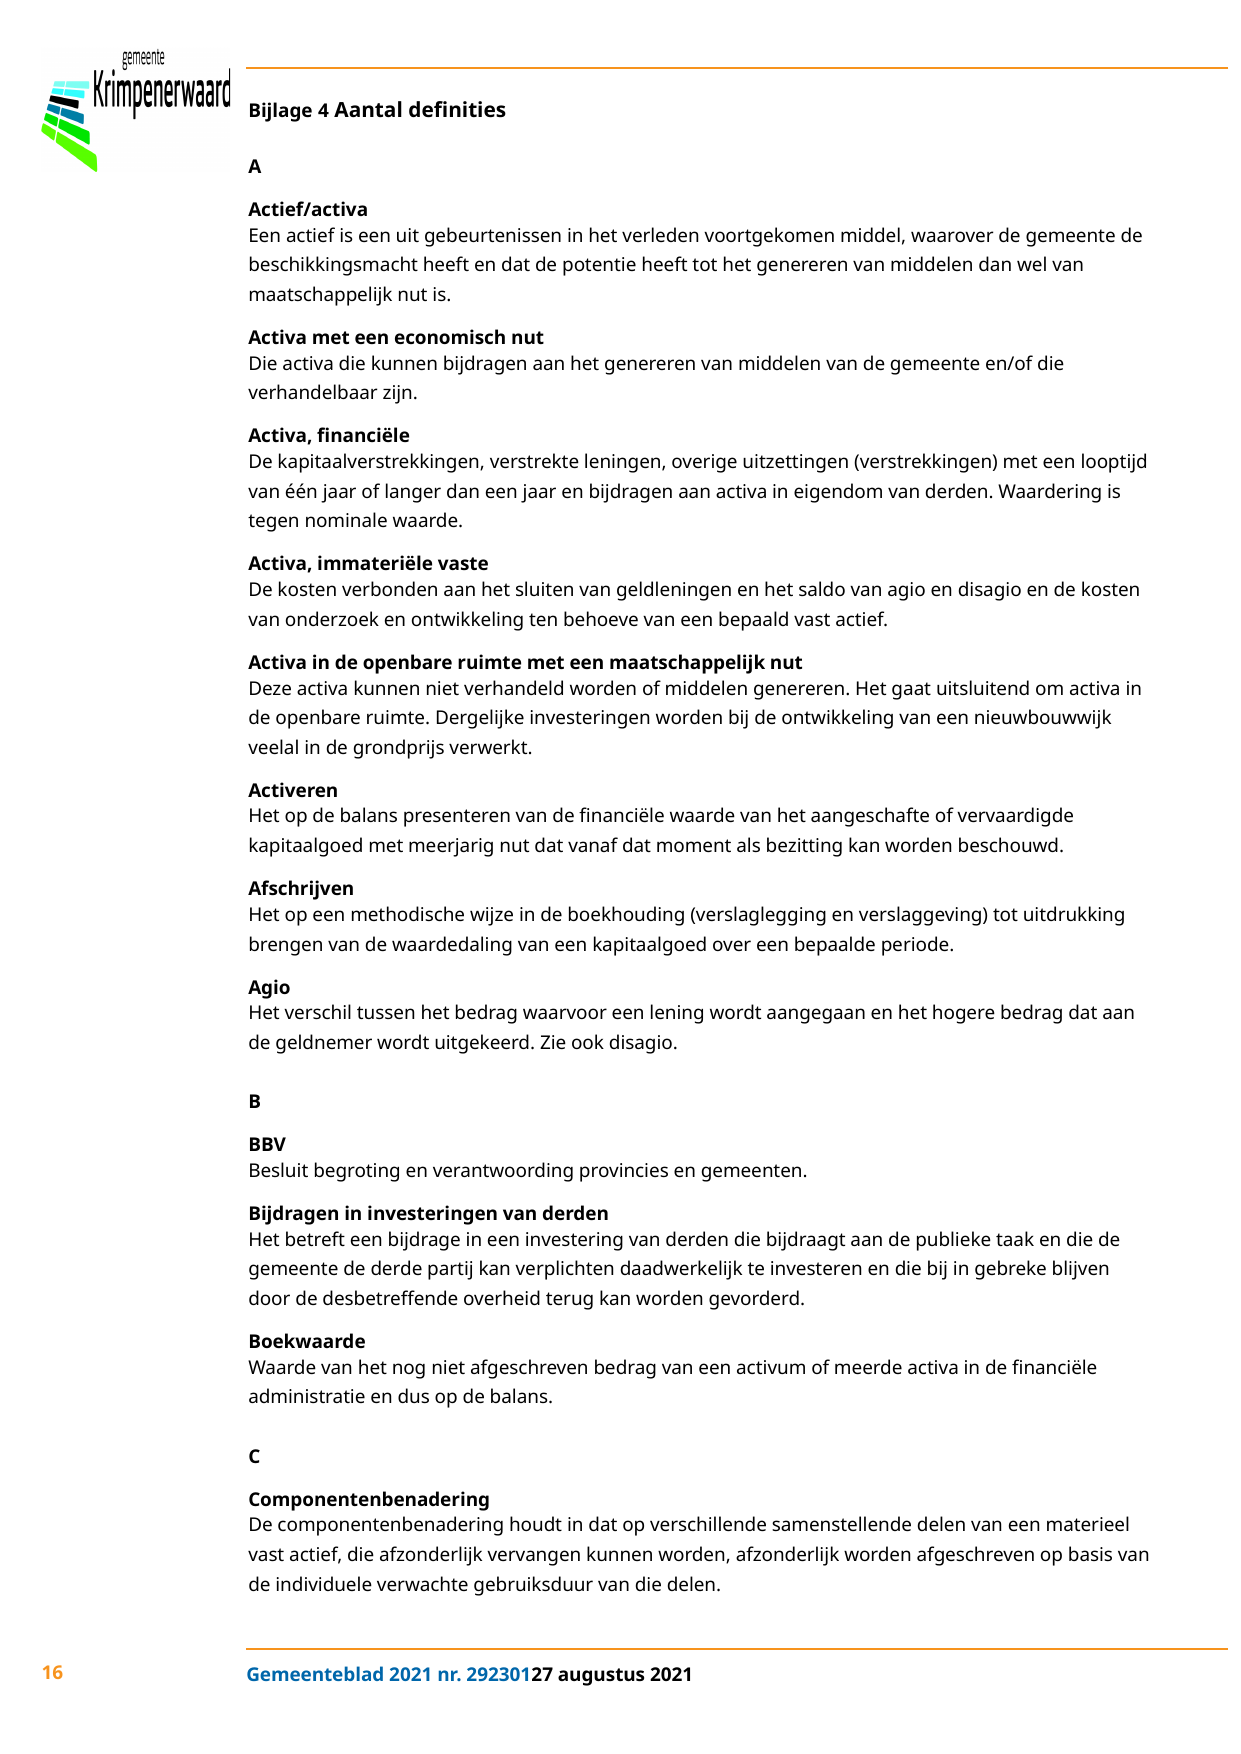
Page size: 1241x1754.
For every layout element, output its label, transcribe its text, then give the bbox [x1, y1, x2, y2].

text De kosten verbonden aan het sluiten van geldleningen en het saldo van agio en disagio en de kosten van onderzoek en ontwikkeling ten behoeve van een bepaald vast actief. [248, 576, 1152, 632]
text Activa, immateriële vaste [248, 551, 1152, 576]
text Afschrijven [248, 875, 1152, 901]
text Agio [248, 974, 1152, 999]
text B [248, 1088, 1152, 1114]
text Een actief is een uit gebeurtenissen in het verleden voortgekomen middel, waarover de gemeente de beschikkingsmacht heeft en dat de potentie heeft tot het genereren van middelen dan wel van maatschappelijk nut is. [248, 222, 1152, 307]
text Activa in de openbare ruimte met een maatschappelijk nut [248, 649, 1152, 675]
text Activeren [248, 777, 1152, 803]
text Activa met een economisch nut [248, 324, 1152, 350]
text Het betreft een bijdrage in een investering van derden die bijdraagt aan de publieke taak en die de gemeente de derde partij kan verplichten daadwerkelijk te investeren en die bij in gebreke blijven door de desbetreffende overheid terug kan worden gevorderd. [248, 1226, 1152, 1311]
text Waarde van het nog niet afgeschreven bedrag van een activum of meerde activa in de financiële administratie en dus op de balans. [248, 1354, 1152, 1409]
text Het op een methodische wijze in de boekhouding (verslaglegging en verslaggeving) tot uitdrukking brengen van de waardedaling van een kapitaalgoed over een bepaalde periode. [248, 901, 1152, 956]
text Bijdragen in investeringen van derden [248, 1200, 1152, 1226]
text Actief/activa [248, 196, 1152, 222]
text Bijlage 4 Aantal definities [248, 95, 1152, 123]
text C [248, 1443, 1152, 1468]
text Het op de balans presenteren van de financiële waarde van het aangeschafte of vervaardigde kapitaalgoed met meerjarig nut dat vanaf dat moment als bezitting kan worden beschouwd. [248, 803, 1152, 858]
text De componentenbenadering houdt in dat op verschillende samenstellende delen van een materieel vast actief, die afzonderlijk vervangen kunnen worden, afzonderlijk worden afgeschreven op basis van de individuele verwachte gebruiksduur van die delen. [248, 1512, 1152, 1597]
text Besluit begroting en verantwoording provincies en gemeenten. [248, 1157, 1152, 1183]
text Deze activa kunnen niet verhandeld worden of middelen genereren. Het gaat uitsluitend om activa in de openbare ruimte. Dergelijke investeringen worden bij de ontwikkeling van een nieuwbouwwijk veelal in de grondprijs verwerkt. [248, 675, 1152, 759]
text Boekwaarde [248, 1328, 1152, 1354]
text BBV [248, 1131, 1152, 1157]
text Componentenbenadering [248, 1486, 1152, 1512]
text Activa, financiële [248, 422, 1152, 448]
text A [248, 153, 1152, 179]
text Die activa die kunnen bijdragen aan het genereren van middelen van de gemeente en/of die verhandelbaar zijn. [248, 350, 1152, 405]
picture [41, 47, 231, 172]
text De kapitaalverstrekkingen, verstrekte leningen, overige uitzettingen (verstrekkingen) met een looptijd van één jaar of langer dan een jaar en bijdragen aan activa in eigendom van derden. Waardering is tegen nominale waarde. [248, 448, 1152, 533]
text Het verschil tussen het bedrag waarvoor een lening wordt aangegaan en het hogere bedrag dat aan de geldnemer wordt uitgekeerd. Zie ook disagio. [248, 999, 1152, 1055]
